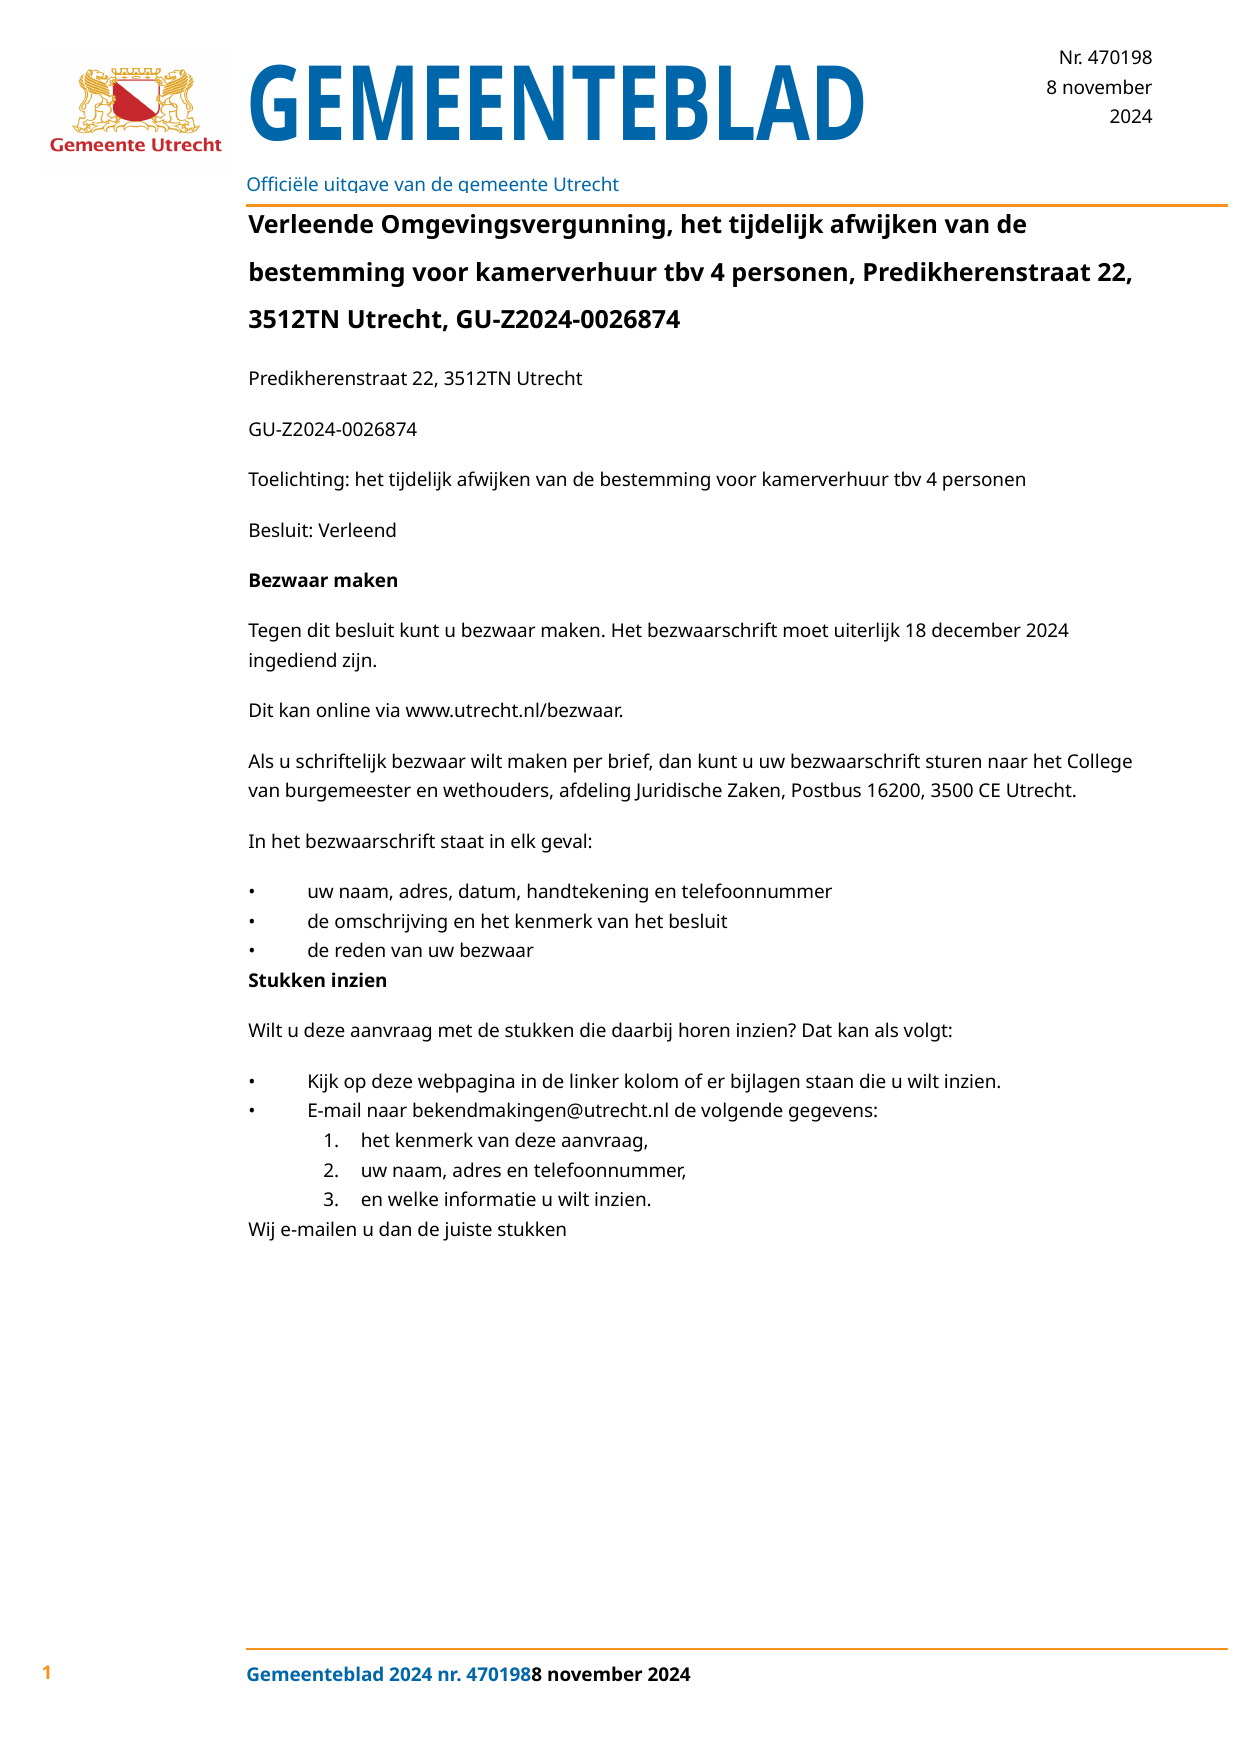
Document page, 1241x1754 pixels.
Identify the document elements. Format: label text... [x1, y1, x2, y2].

list E-mail naar bekendmakingen@utrecht.nl de volgende gegevens: [248, 1098, 1152, 1123]
text Dit kan online via www.utrecht.nl/bezwaar. [248, 698, 1152, 723]
text Besluit: Verleend [248, 517, 1152, 542]
text Verleende Omgevingsvergunning, het tijdelijk afwijken van de bestemming voor kamerverhuur tbv 4 personen, Predikherenstraat 22, 3512TN Utrecht, GU-Z2024-0026874 [248, 207, 1152, 336]
text Stukken inzien [248, 967, 1152, 993]
list het kenmerk van deze aanvraag, [323, 1127, 1152, 1153]
text Tegen dit besluit kunt u bezwaar maken. Het bezwaarschrift moet uiterlijk 18 december 2024 ingediend zijn. [248, 618, 1152, 673]
text Wij e-mailen u dan de juiste stukken [248, 1216, 1152, 1242]
text Toelichting: het tijdelijk afwijken van de bestemming voor kamerverhuur tbv 4 personen [248, 466, 1152, 492]
text In het bezwaarschrift staat in elk geval: [248, 828, 1152, 854]
picture [41, 47, 231, 172]
list uw naam, adres en telefoonnummer, [323, 1157, 1152, 1182]
text Predikherenstraat 22, 3512TN Utrecht [248, 366, 1152, 391]
list Kijk op deze webpagina in de linker kolom of er bijlagen staan die u wilt inzien. [248, 1068, 1152, 1094]
list uw naam, adres, datum, handtekening en telefoonnummer [248, 878, 1152, 904]
list de omschrijving en het kenmerk van het besluit [248, 908, 1152, 934]
text Bezwaar maken [248, 567, 1152, 593]
list de reden van uw bezwaar [248, 938, 1152, 963]
text Als u schriftelijk bezwaar wilt maken per brief, dan kunt u uw bezwaarschrift sturen naar het College van burgemeester en wethouders, afdeling Juridische Zaken, Postbus 16200, 3500 CE Utrecht. [248, 748, 1152, 803]
text Wilt u deze aanvraag met de stukken die daarbij horen inzien? Dat kan als volgt: [248, 1018, 1152, 1043]
list en welke informatie u wilt inzien. [323, 1186, 1152, 1212]
text GU-Z2024-0026874 [248, 416, 1152, 442]
